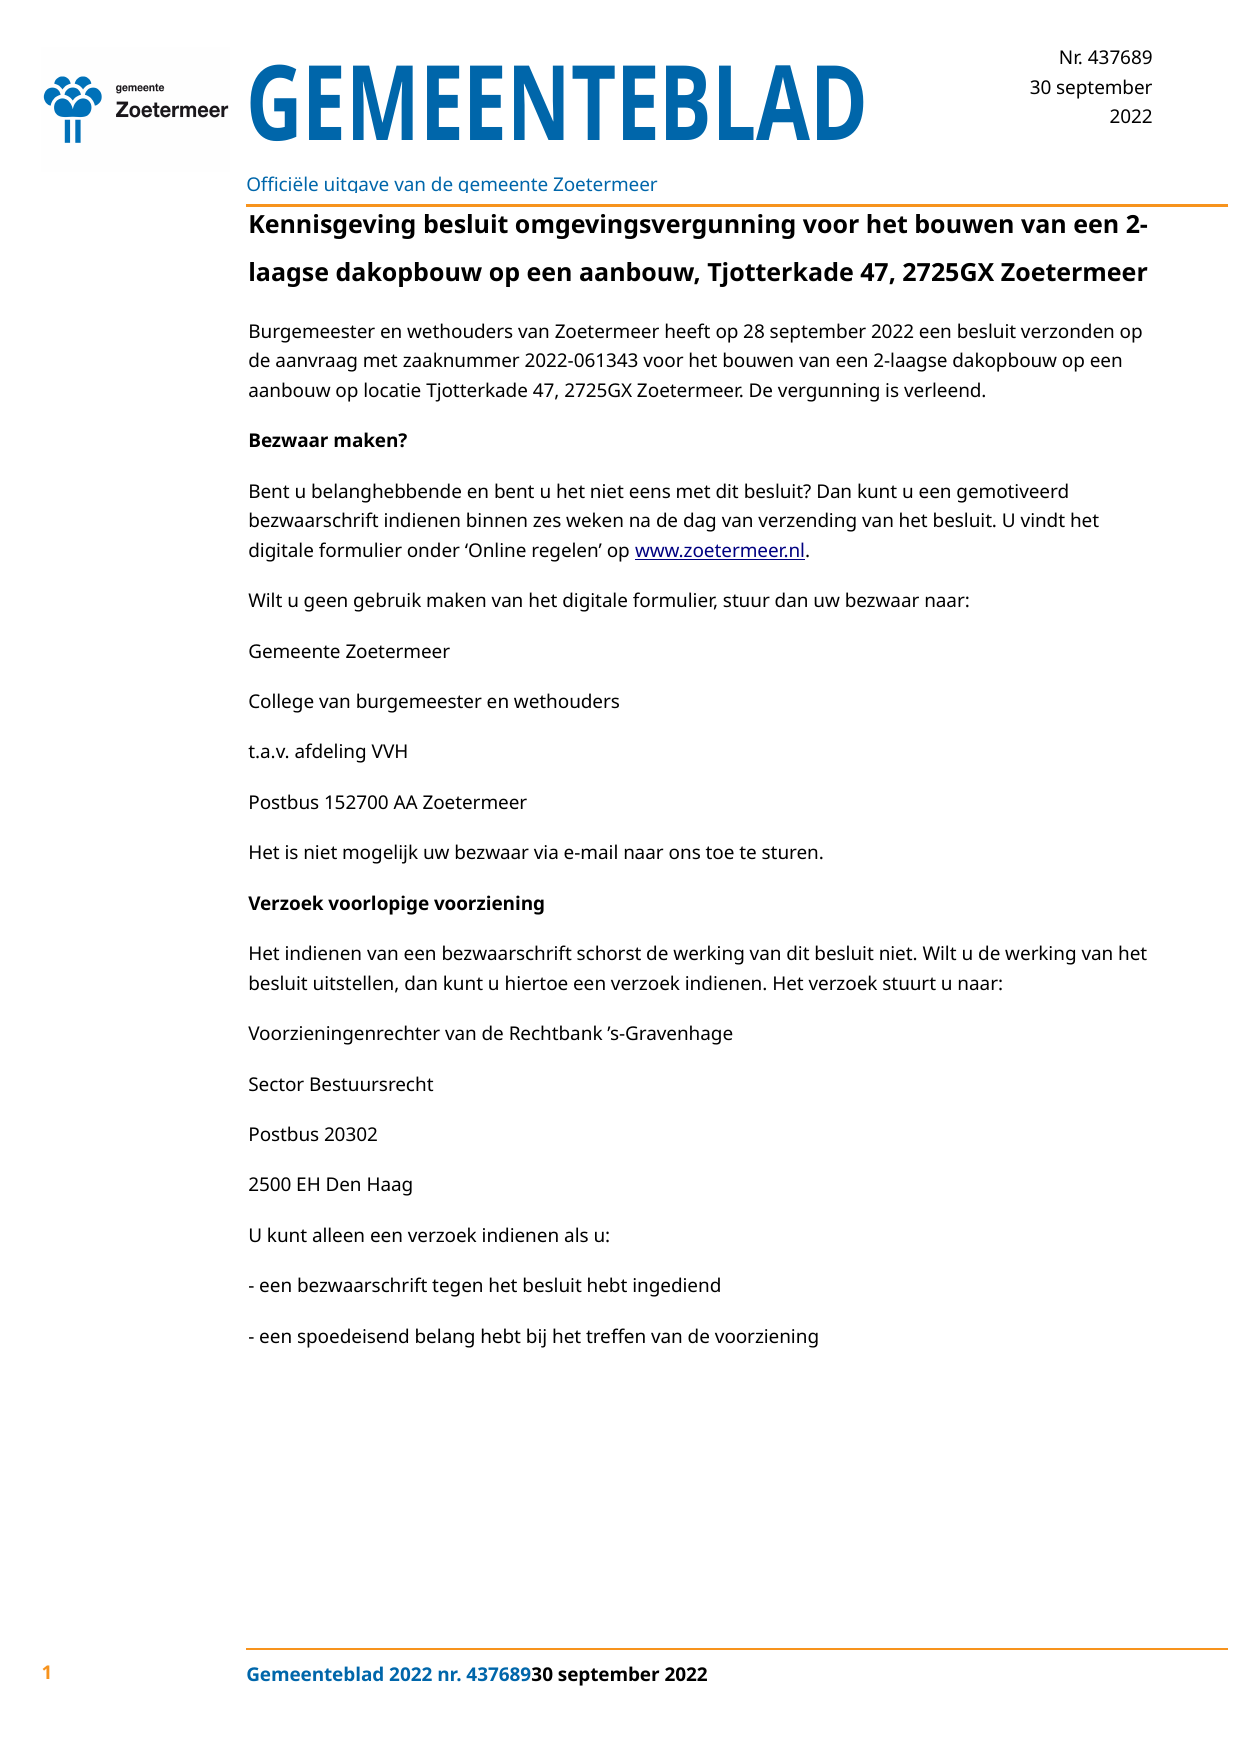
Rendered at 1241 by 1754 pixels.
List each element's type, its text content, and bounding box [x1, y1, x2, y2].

text Het is niet mogelijk uw bezwaar via e-mail naar ons toe te sturen. [248, 839, 1152, 865]
text Bezwaar maken? [248, 427, 1152, 453]
picture [41, 47, 231, 172]
text Burgemeester en wethouders van Zoetermeer heeft op 28 september 2022 een besluit verzonden op de aanvraag met zaaknummer 2022-061343 voor het bouwen van een 2-laagse dakopbouw op een aanbouw op locatie Tjotterkade 47, 2725GX Zoetermeer. De vergunning is verleend. [248, 318, 1152, 403]
text Het indienen van een bezwaarschrift schorst de werking van dit besluit niet. Wilt u de werking van het besluit uitstellen, dan kunt u hiertoe een verzoek indienen. Het verzoek stuurt u naar: [248, 940, 1152, 996]
text Postbus 152700 AA Zoetermeer [248, 789, 1152, 815]
text U kunt alleen een verzoek indienen als u: [248, 1222, 1152, 1248]
text College van burgemeester en wethouders [248, 688, 1152, 714]
text - een spoedeisend belang hebt bij het treffen van de voorziening [248, 1323, 1152, 1349]
text Bent u belanghebbende en bent u het niet eens met dit besluit? Dan kunt u een gemotiveerd bezwaarschrift indienen binnen zes weken na de dag van verzending van het besluit. U vindt het digitale formulier onder ‘Online regelen’ op www.zoetermeer.nl. [248, 478, 1152, 563]
text Voorzieningenrechter van de Rechtbank ’s-Gravenhage [248, 1020, 1152, 1046]
text Sector Bestuursrecht [248, 1071, 1152, 1097]
text - een bezwaarschrift tegen het besluit hebt ingediend [248, 1272, 1152, 1298]
text Gemeente Zoetermeer [248, 638, 1152, 664]
text t.a.v. afdeling VVH [248, 739, 1152, 764]
text Verzoek voorlopige voorziening [248, 890, 1152, 916]
text Kennisgeving besluit omgevingsvergunning voor het bouwen van een 2-laagse dakopbouw op een aanbouw, Tjotterkade 47, 2725GX Zoetermeer [248, 207, 1152, 288]
text 2500 EH Den Haag [248, 1172, 1152, 1197]
text Wilt u geen gebruik maken van het digitale formulier, stuur dan uw bezwaar naar: [248, 587, 1152, 613]
text Postbus 20302 [248, 1121, 1152, 1147]
